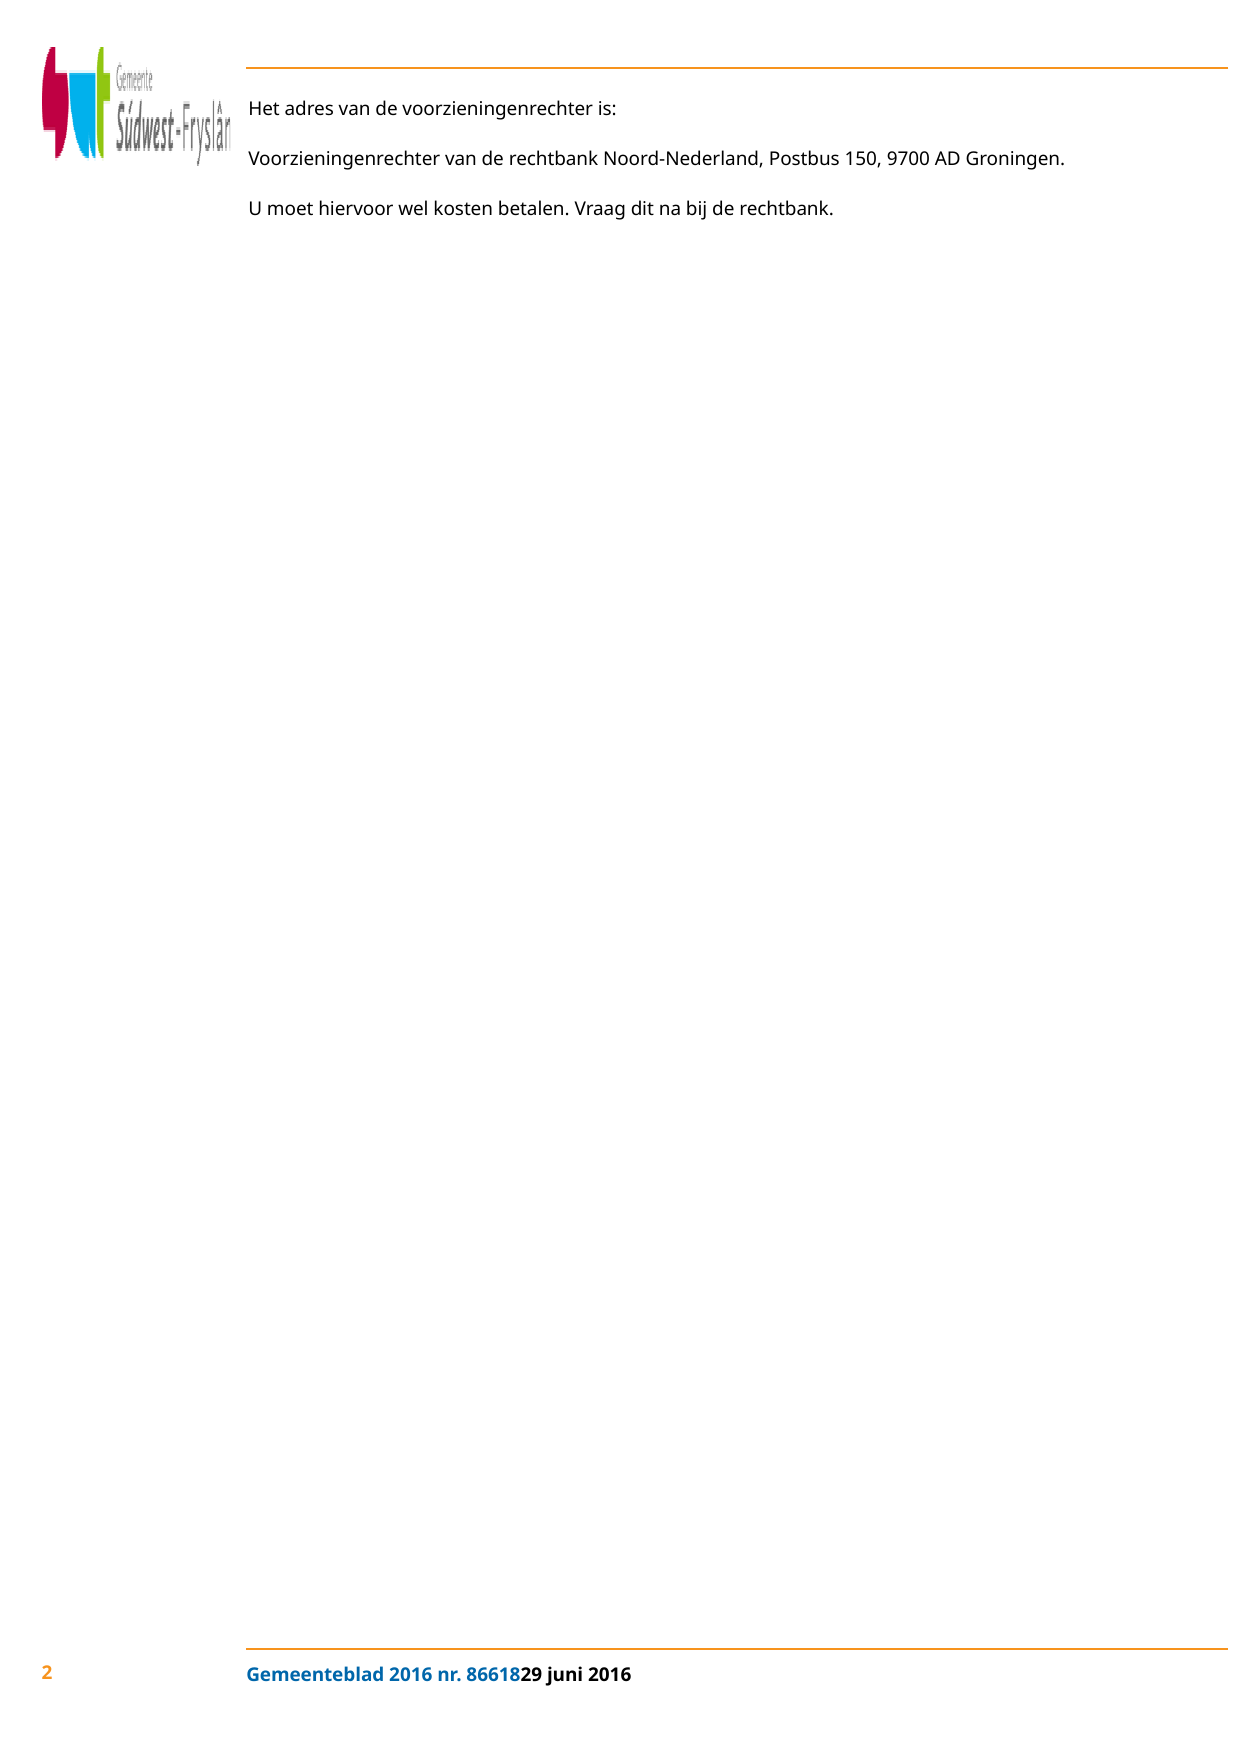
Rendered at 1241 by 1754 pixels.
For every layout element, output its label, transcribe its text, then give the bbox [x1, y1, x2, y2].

text Voorzieningenrechter van de rechtbank Noord-Nederland, Postbus 150, 9700 AD Groningen. [248, 145, 1152, 171]
picture [41, 47, 231, 172]
text Het adres van de voorzieningenrechter is: [248, 95, 1152, 121]
text U moet hiervoor wel kosten betalen. Vraag dit na bij de rechtbank. [248, 196, 1152, 221]
